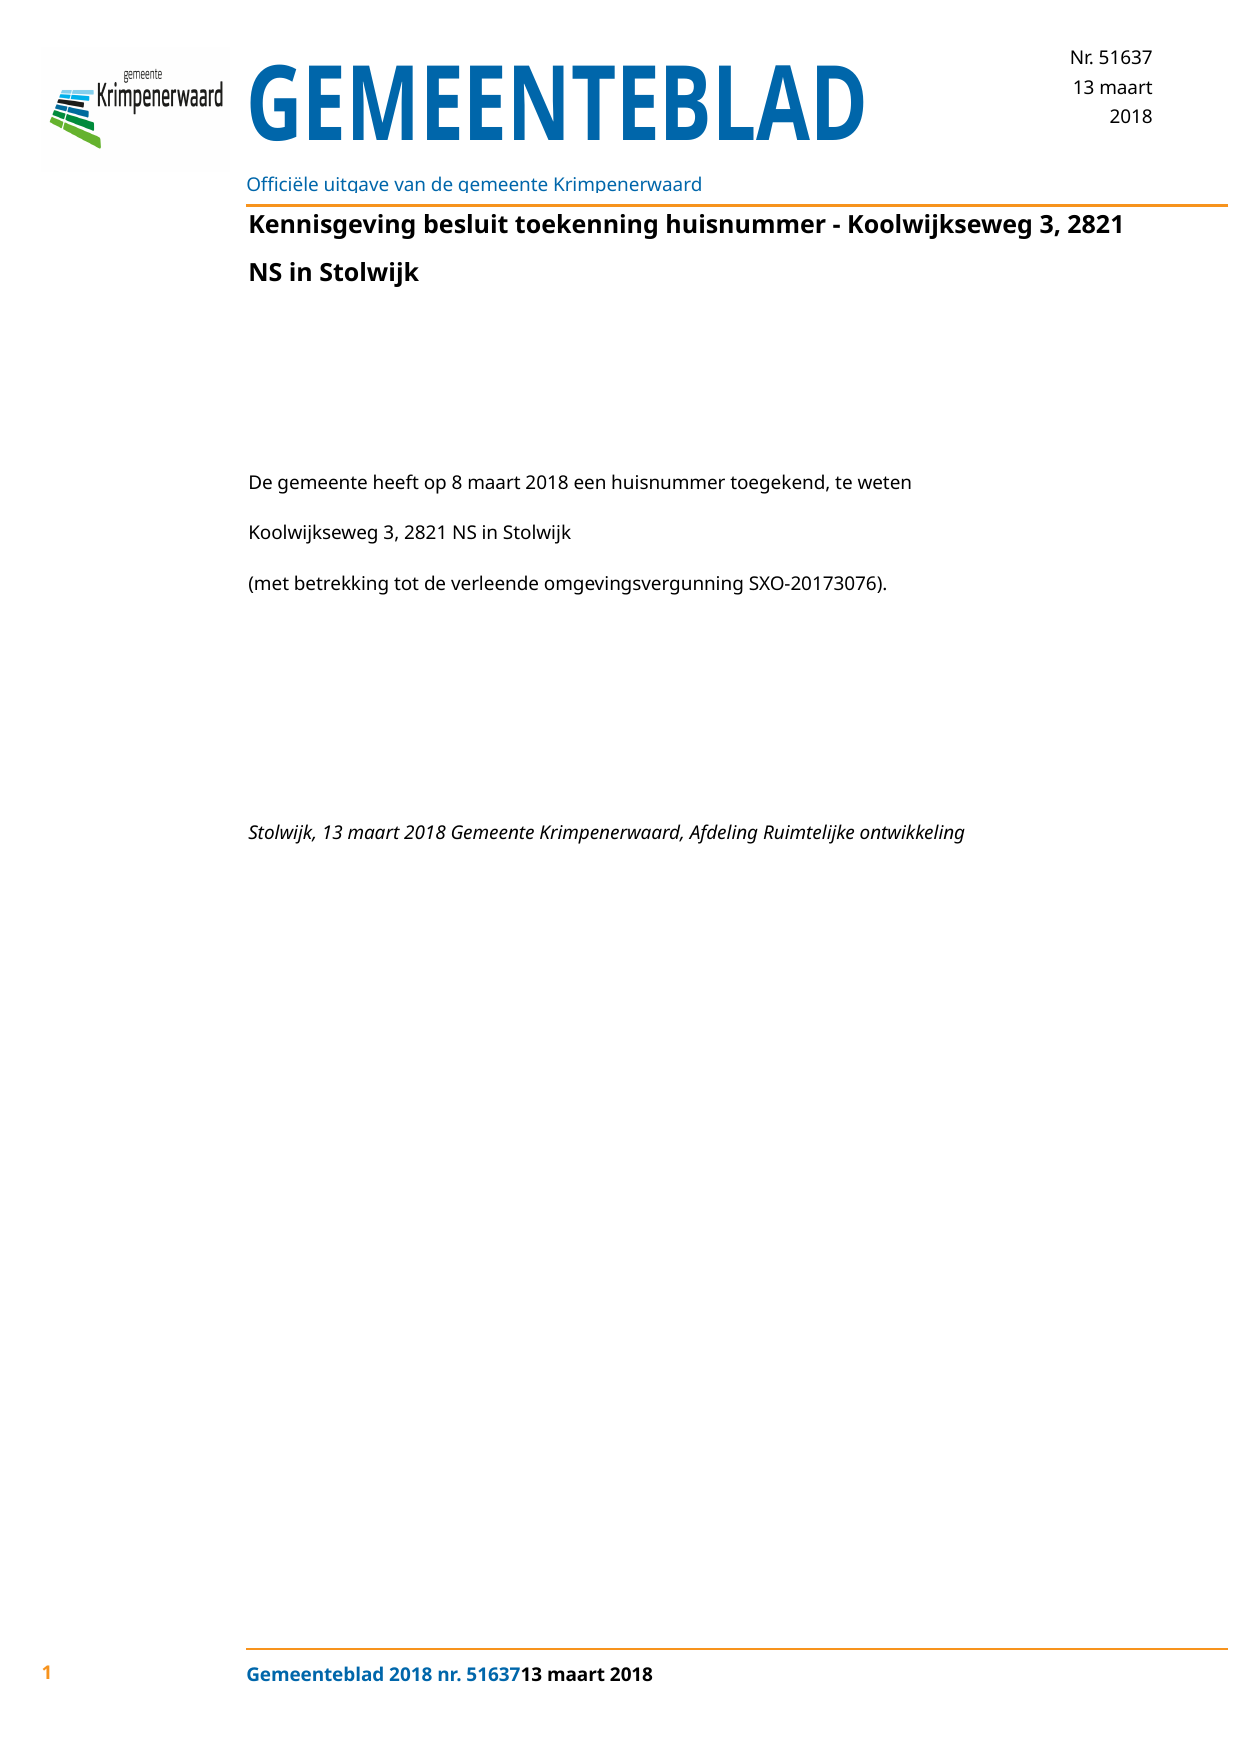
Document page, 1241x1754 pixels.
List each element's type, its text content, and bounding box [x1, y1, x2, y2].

text De gemeente heeft op 8 maart 2018 een huisnummer toegekend, te weten [248, 469, 1152, 495]
picture [41, 47, 231, 172]
text (met betrekking tot de verleende omgevingsvergunning SXO-20173076). [248, 570, 1152, 596]
text Koolwijkseweg 3, 2821 NS in Stolwijk [248, 519, 1152, 545]
text Stolwijk, 13 maart 2018 Gemeente Krimpenerwaard, Afdeling Ruimtelijke ontwikkeling [248, 819, 1152, 845]
text Kennisgeving besluit toekenning huisnummer - Koolwijkseweg 3, 2821 NS in Stolwijk [248, 207, 1152, 288]
